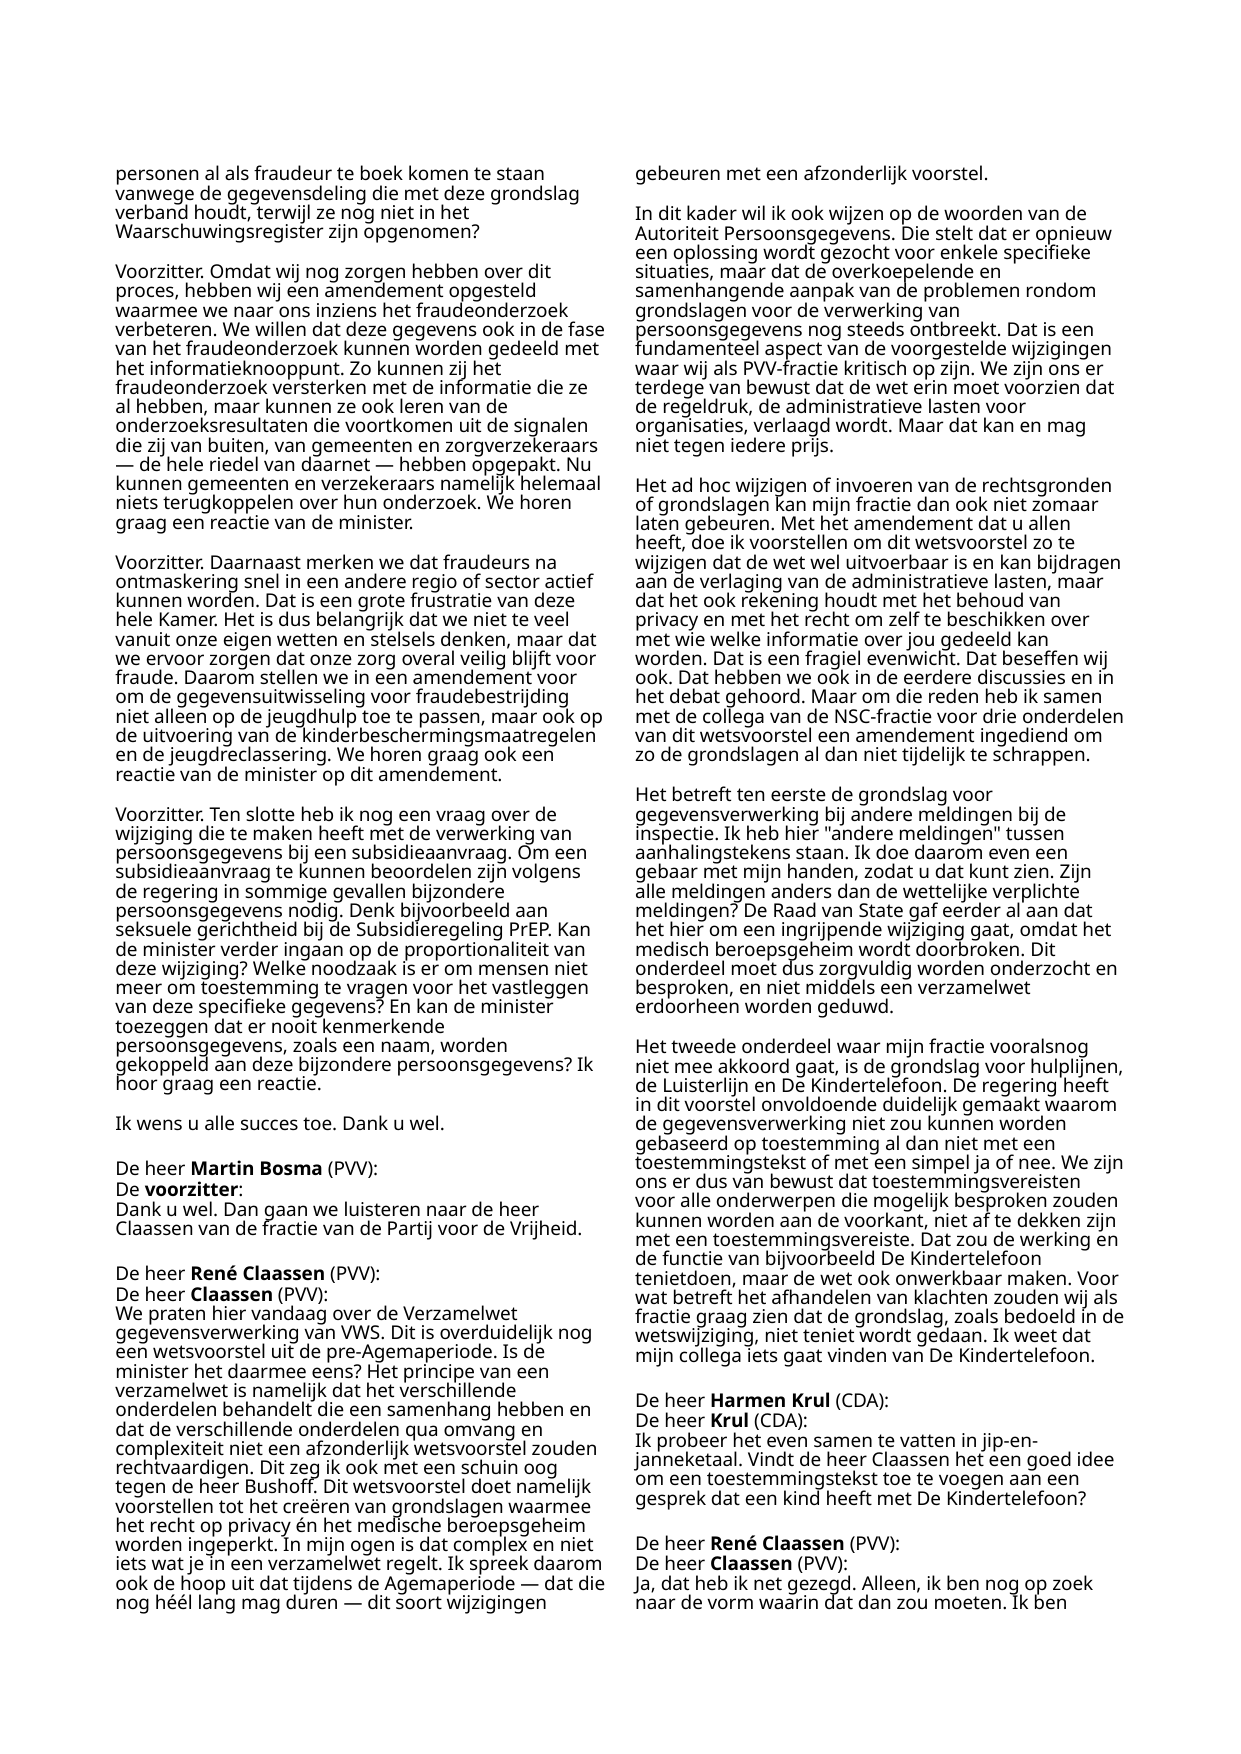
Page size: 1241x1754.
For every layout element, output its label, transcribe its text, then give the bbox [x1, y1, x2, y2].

text Voorzitter. Omdat wij nog zorgen hebben over dit proces, hebben wij een amendement opgesteld waarmee we naar ons inziens het fraudeonderzoek verbeteren. We willen dat deze gegevens ook in de fase van het fraudeonderzoek kunnen worden gedeeld met het informatieknooppunt. Zo kunnen zij het fraudeonderzoek versterken met de informatie die ze al hebben, maar kunnen ze ook leren van de onderzoeksresultaten die voortkomen uit de signalen die zij van buiten, van gemeenten en zorgverzekeraars — de hele riedel van daarnet — hebben opgepakt. Nu kunnen gemeenten en verzekeraars namelijk helemaal niets terugkoppelen over hun onderzoek. We horen graag een reactie van de minister. [115, 263, 605, 533]
text In dit kader wil ik ook wijzen op de woorden van de Autoriteit Persoonsgegevens. Die stelt dat er opnieuw een oplossing wordt gezocht voor enkele specifieke situaties, maar dat de overkoepelende en samenhangende aanpak van de problemen rondom grondslagen voor de verwerking van persoonsgegevens nog steeds ontbreekt. Dat is een fundamenteel aspect van de voorgestelde wijzigingen waar wij als PVV-fractie kritisch op zijn. We zijn ons er terdege van bewust dat de wet erin moet voorzien dat de regeldruk, de administratieve lasten voor organisaties, verlaagd wordt. Maar dat kan en mag niet tegen iedere prijs. [635, 205, 1125, 456]
text De heer René Claassen (PVV): [115, 1260, 605, 1286]
text Ik probeer het even samen te vatten in jip-en-janneketaal. Vindt de heer Claassen het een goed idee om een toestemmingstekst toe te voegen aan een gesprek dat een kind heeft met De Kindertelefoon? [635, 1432, 1125, 1509]
text Voorzitter. Daarnaast merken we dat fraudeurs na ontmaskering snel in een andere regio of sector actief kunnen worden. Dat is een grote frustratie van deze hele Kamer. Het is dus belangrijk dat we niet te veel vanuit onze eigen wetten en stelsels denken, maar dat we ervoor zorgen dat onze zorg overal veilig blijft voor fraude. Daarom stellen we in een amendement voor om de gegevensuitwisseling voor fraudebestrijding niet alleen op de jeugdhulp toe te passen, maar ook op de uitvoering van de kinderbeschermingsmaatregelen en de jeugdreclassering. We horen graag ook een reactie van de minister op dit amendement. [115, 554, 605, 785]
text Het ad hoc wijzigen of invoeren van de rechtsgronden of grondslagen kan mijn fractie dan ook niet zomaar laten gebeuren. Met het amendement dat u allen heeft, doe ik voorstellen om dit wetsvoorstel zo te wijzigen dat de wet wel uitvoerbaar is en kan bijdragen aan de verlaging van de administratieve lasten, maar dat het ook rekening houdt met het behoud van privacy en met het recht om zelf te beschikken over met wie welke informatie over jou gedeeld kan worden. Dat is een fragiel evenwicht. Dat beseffen wij ook. Dat hebben we ook in de eerdere discussies en in het debat gehoord. Maar om die reden heb ik samen met de collega van de NSC-fractie voor drie onderdelen van dit wetsvoorstel een amendement ingediend om zo de grondslagen al dan niet tijdelijk te schrappen. [635, 477, 1125, 766]
text De heer Claassen (PVV): [115, 1286, 605, 1305]
text De heer Claassen (PVV): [635, 1555, 1125, 1575]
text De voorzitter: [115, 1181, 605, 1201]
text De heer Krul (CDA): [635, 1412, 1125, 1432]
text Ik wens u alle succes toe. Dank u wel. [115, 1115, 605, 1135]
text We praten hier vandaag over de Verzamelwet gegevensverwerking van VWS. Dit is overduidelijk nog een wetsvoorstel uit de pre-Agemaperiode. Is de minister het daarmee eens? Het principe van een verzamelwet is namelijk dat het verschillende onderdelen behandelt die een samenhang hebben en dat de verschillende onderdelen qua omvang en complexiteit niet een afzonderlijk wetsvoorstel zouden rechtvaardigen. Dit zeg ik ook met een schuin oog tegen de heer Bushoff. Dit wetsvoorstel doet namelijk voorstellen tot het creëren van grondslagen waarmee het recht op privacy én het medische beroepsgeheim worden ingeperkt. In mijn ogen is dat complex en niet iets wat je in een verzamelwet regelt. Ik spreek daarom ook de hoop uit dat tijdens de Agemaperiode — dat die nog héél lang mag duren — dit soort wijzigingen [115, 1305, 605, 1613]
text De heer Martin Bosma (PVV): [115, 1156, 605, 1181]
text Ja, dat heb ik net gezegd. Alleen, ik ben nog op zoek naar de vorm waarin dat dan zou moeten. Ik ben [635, 1575, 1125, 1613]
text gebeuren met een afzonderlijk voorstel. [635, 165, 1125, 184]
text personen al als fraudeur te boek komen te staan vanwege de gegevensdeling die met deze grondslag verband houdt, terwijl ze nog niet in het Waarschuwingsregister zijn opgenomen? [115, 165, 605, 242]
text Het betreft ten eerste de grondslag voor gegevensverwerking bij andere meldingen bij de inspectie. Ik heb hier "andere meldingen" tussen aanhalingstekens staan. Ik doe daarom even een gebaar met mijn handen, zodat u dat kunt zien. Zijn alle meldingen anders dan de wettelijke verplichte meldingen? De Raad van State gaf eerder al aan dat het hier om een ingrijpende wijziging gaat, omdat het medisch beroepsgeheim wordt doorbroken. Dit onderdeel moet dus zorgvuldig worden onderzocht en besproken, en niet middels een verzamelwet erdoorheen worden geduwd. [635, 786, 1125, 1018]
text De heer René Claassen (PVV): [635, 1530, 1125, 1555]
text Dank u wel. Dan gaan we luisteren naar de heer Claassen van de fractie van de Partij voor de Vrijheid. [115, 1201, 605, 1239]
text Het tweede onderdeel waar mijn fractie vooralsnog niet mee akkoord gaat, is de grondslag voor hulplijnen, de Luisterlijn en De Kindertelefoon. De regering heeft in dit voorstel onvoldoende duidelijk gemaakt waarom de gegevensverwerking niet zou kunnen worden gebaseerd op toestemming al dan niet met een toestemmingstekst of met een simpel ja of nee. We zijn ons er dus van bewust dat toestemmingsvereisten voor alle onderwerpen die mogelijk besproken zouden kunnen worden aan de voorkant, niet af te dekken zijn met een toestemmingsvereiste. Dat zou de werking en de functie van bijvoorbeeld De Kindertelefoon tenietdoen, maar de wet ook onwerkbaar maken. Voor wat betreft het afhandelen van klachten zouden wij als fractie graag zien dat de grondslag, zoals bedoeld in de wetswijziging, niet teniet wordt gedaan. Ik weet dat mijn collega iets gaat vinden van De Kindertelefoon. [635, 1038, 1125, 1366]
text Voorzitter. Ten slotte heb ik nog een vraag over de wijziging die te maken heeft met de verwerking van persoonsgegevens bij een subsidieaanvraag. Om een subsidieaanvraag te kunnen beoordelen zijn volgens de regering in sommige gevallen bijzondere persoonsgegevens nodig. Denk bijvoorbeeld aan seksuele gerichtheid bij de Subsidieregeling PrEP. Kan de minister verder ingaan op de proportionaliteit van deze wijziging? Welke noodzaak is er om mensen niet meer om toestemming te vragen voor het vastleggen van deze specifieke gegevens? En kan de minister toezeggen dat er nooit kenmerkende persoonsgegevens, zoals een naam, worden gekoppeld aan deze bijzondere persoonsgegevens? Ik hoor graag een reactie. [115, 806, 605, 1095]
text De heer Harmen Krul (CDA): [635, 1387, 1125, 1412]
